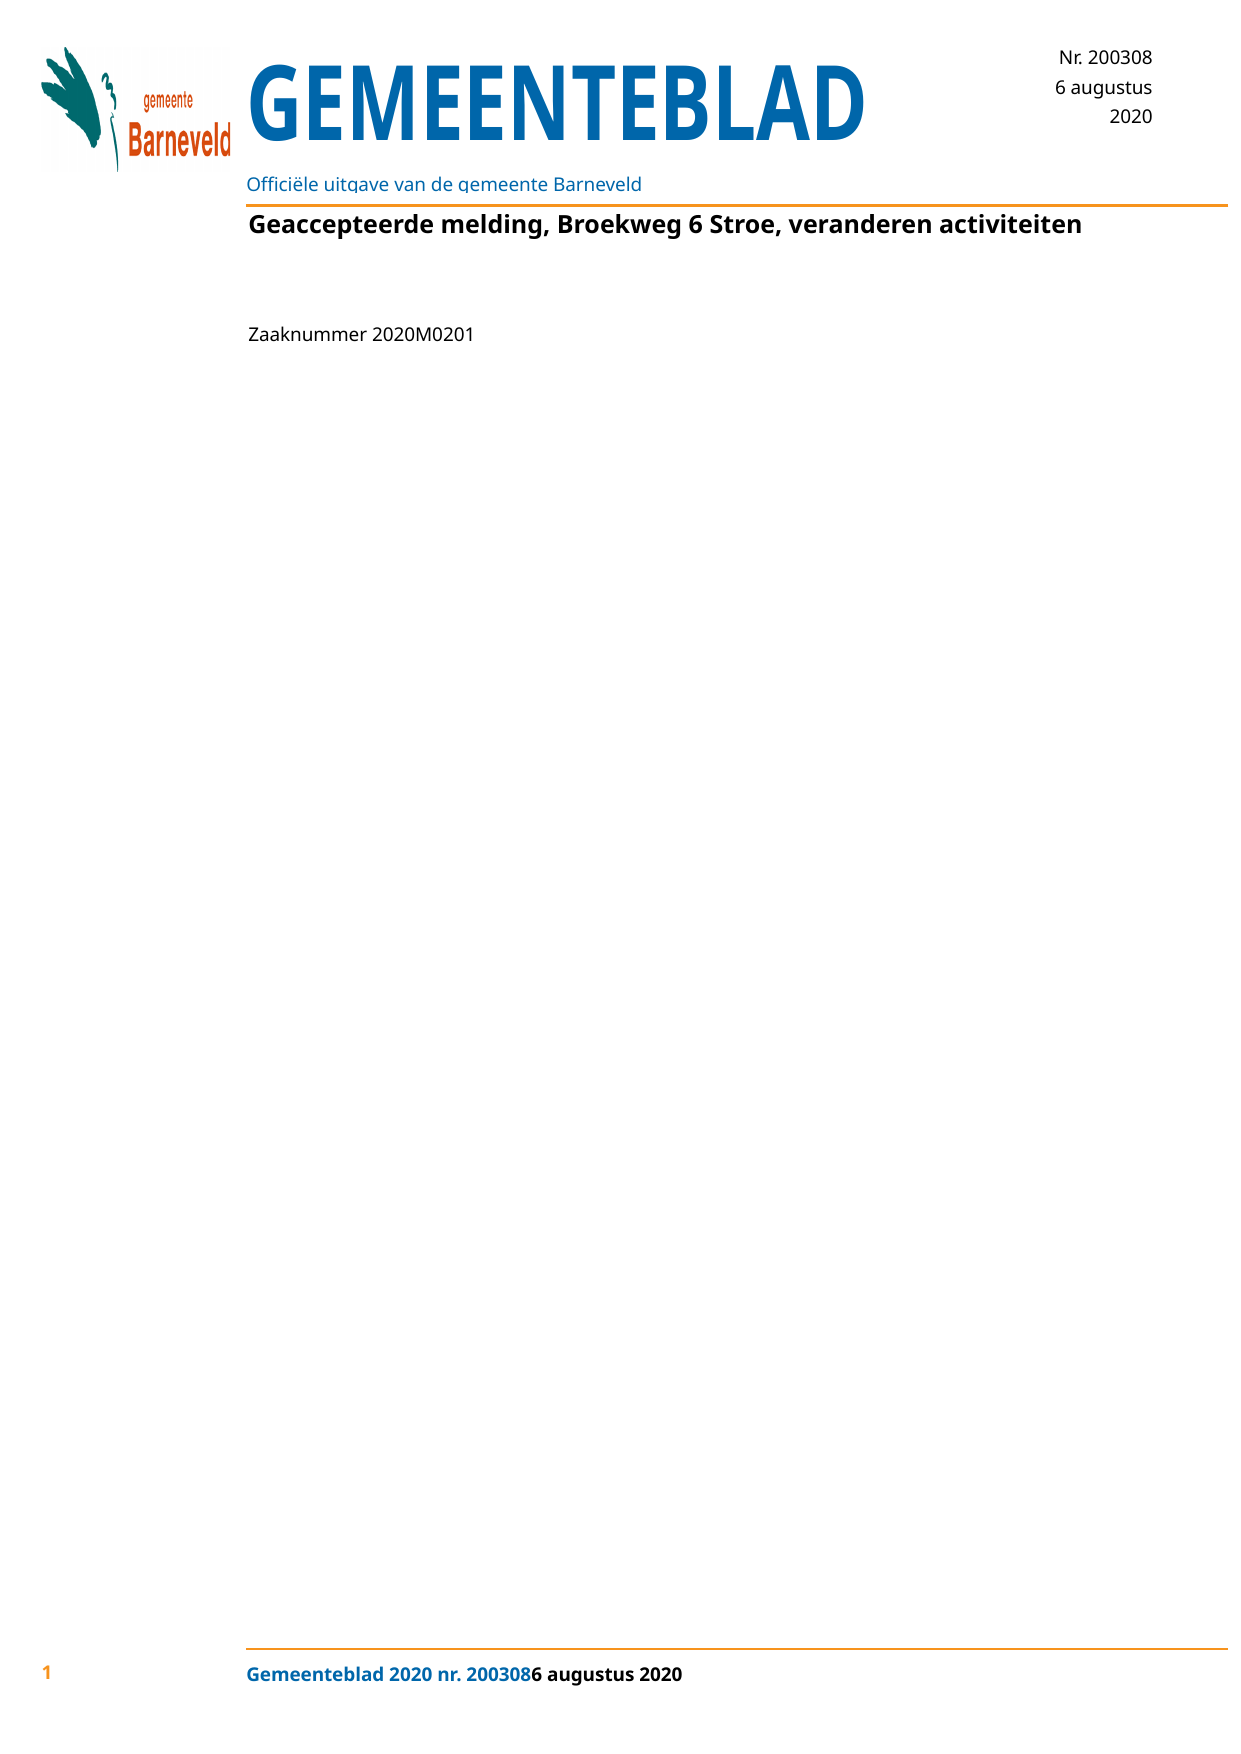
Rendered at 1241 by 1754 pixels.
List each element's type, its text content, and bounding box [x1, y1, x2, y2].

text Zaaknummer 2020M0201 [248, 321, 1152, 346]
text Geaccepteerde melding, Broekweg 6 Stroe, veranderen activiteiten [248, 207, 1152, 241]
picture [41, 47, 231, 172]
